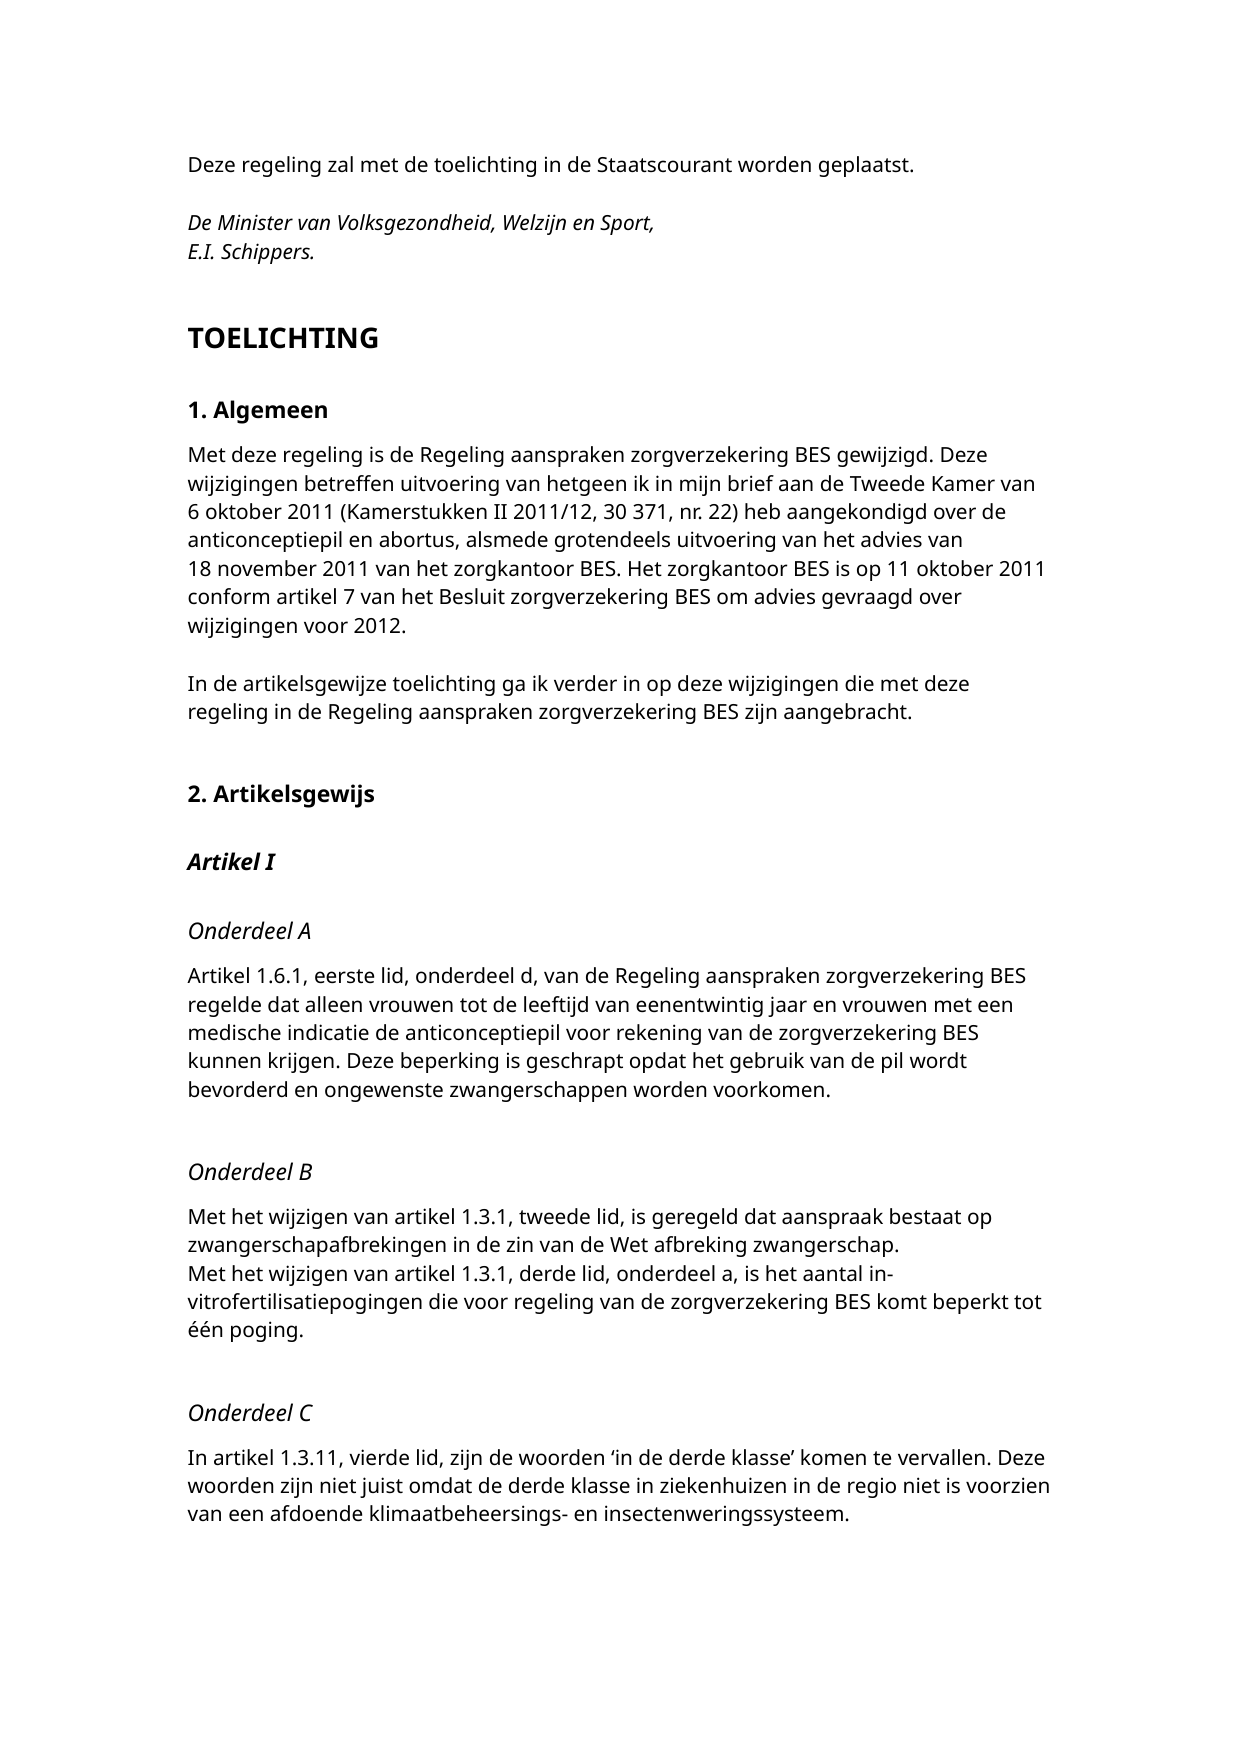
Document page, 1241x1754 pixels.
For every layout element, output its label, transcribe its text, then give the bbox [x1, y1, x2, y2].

text Met deze regeling is de Regeling aanspraken zorgverzekering BES gewijzigd. Deze wijzigingen betreffen uitvoering van hetgeen ik in mijn brief aan de Tweede Kamer van 6 oktober 2011 (Kamerstukken II 2011/12, 30 371, nr. 22) heb aangekondigd over de anticonceptiepil en abortus, alsmede grotendeels uitvoering van het advies van 18 november 2011 van het zorgkantoor BES. Het zorgkantoor BES is op 11 oktober 2011 conform artikel 7 van het Besluit zorgverzekering BES om advies gevraagd over wijzigingen voor 2012. [187, 440, 1053, 639]
text In de artikelsgewijze toelichting ga ik verder in op deze wijzigingen die met deze regeling in de Regeling aanspraken zorgverzekering BES zijn aangebracht. [187, 669, 1053, 726]
subtitle Artikel I [187, 846, 1053, 878]
text In artikel 1.3.11, vierde lid, zijn de woorden ‘in de derde klasse’ komen te vervallen. Deze woorden zijn niet juist omdat de derde klasse in ziekenhuizen in de regio niet is voorzien van een afdoende klimaatbeheersings- en insectenweringssysteem. [187, 1443, 1053, 1528]
subtitle Onderdeel A [187, 915, 1053, 946]
text Deze regeling zal met de toelichting in de Staatscourant worden geplaatst. [187, 150, 1053, 178]
text Met het wijzigen van artikel 1.3.1, tweede lid, is geregeld dat aanspraak bestaat op zwangerschapafbrekingen in de zin van de Wet afbreking zwangerschap. [187, 1202, 1053, 1259]
text Met het wijzigen van artikel 1.3.1, derde lid, onderdeel a, is het aantal in-vitrofertilisatiepogingen die voor regeling van de zorgverzekering BES komt beperkt tot één poging. [187, 1259, 1053, 1344]
text De Minister van Volksgezondheid, Welzijn en Sport, [187, 208, 1053, 237]
subtitle Onderdeel B [187, 1156, 1053, 1187]
text Artikel 1.6.1, eerste lid, onderdeel d, van de Regeling aanspraken zorgverzekering BES regelde dat alleen vrouwen tot de leeftijd van eenentwintig jaar en vrouwen met een medische indicatie de anticonceptiepil voor rekening van de zorgverzekering BES kunnen krijgen. Deze beperking is geschrapt opdat het gebruik van de pil wordt bevorderd en ongewenste zwangerschappen worden voorkomen. [187, 961, 1053, 1103]
subtitle 2. Artikelsgewijs [187, 778, 1053, 809]
subtitle 1. Algemeen [187, 394, 1053, 425]
text E.I. Schippers. [187, 237, 1053, 265]
subtitle TOELICHTING [187, 318, 1053, 356]
subtitle Onderdeel C [187, 1396, 1053, 1428]
